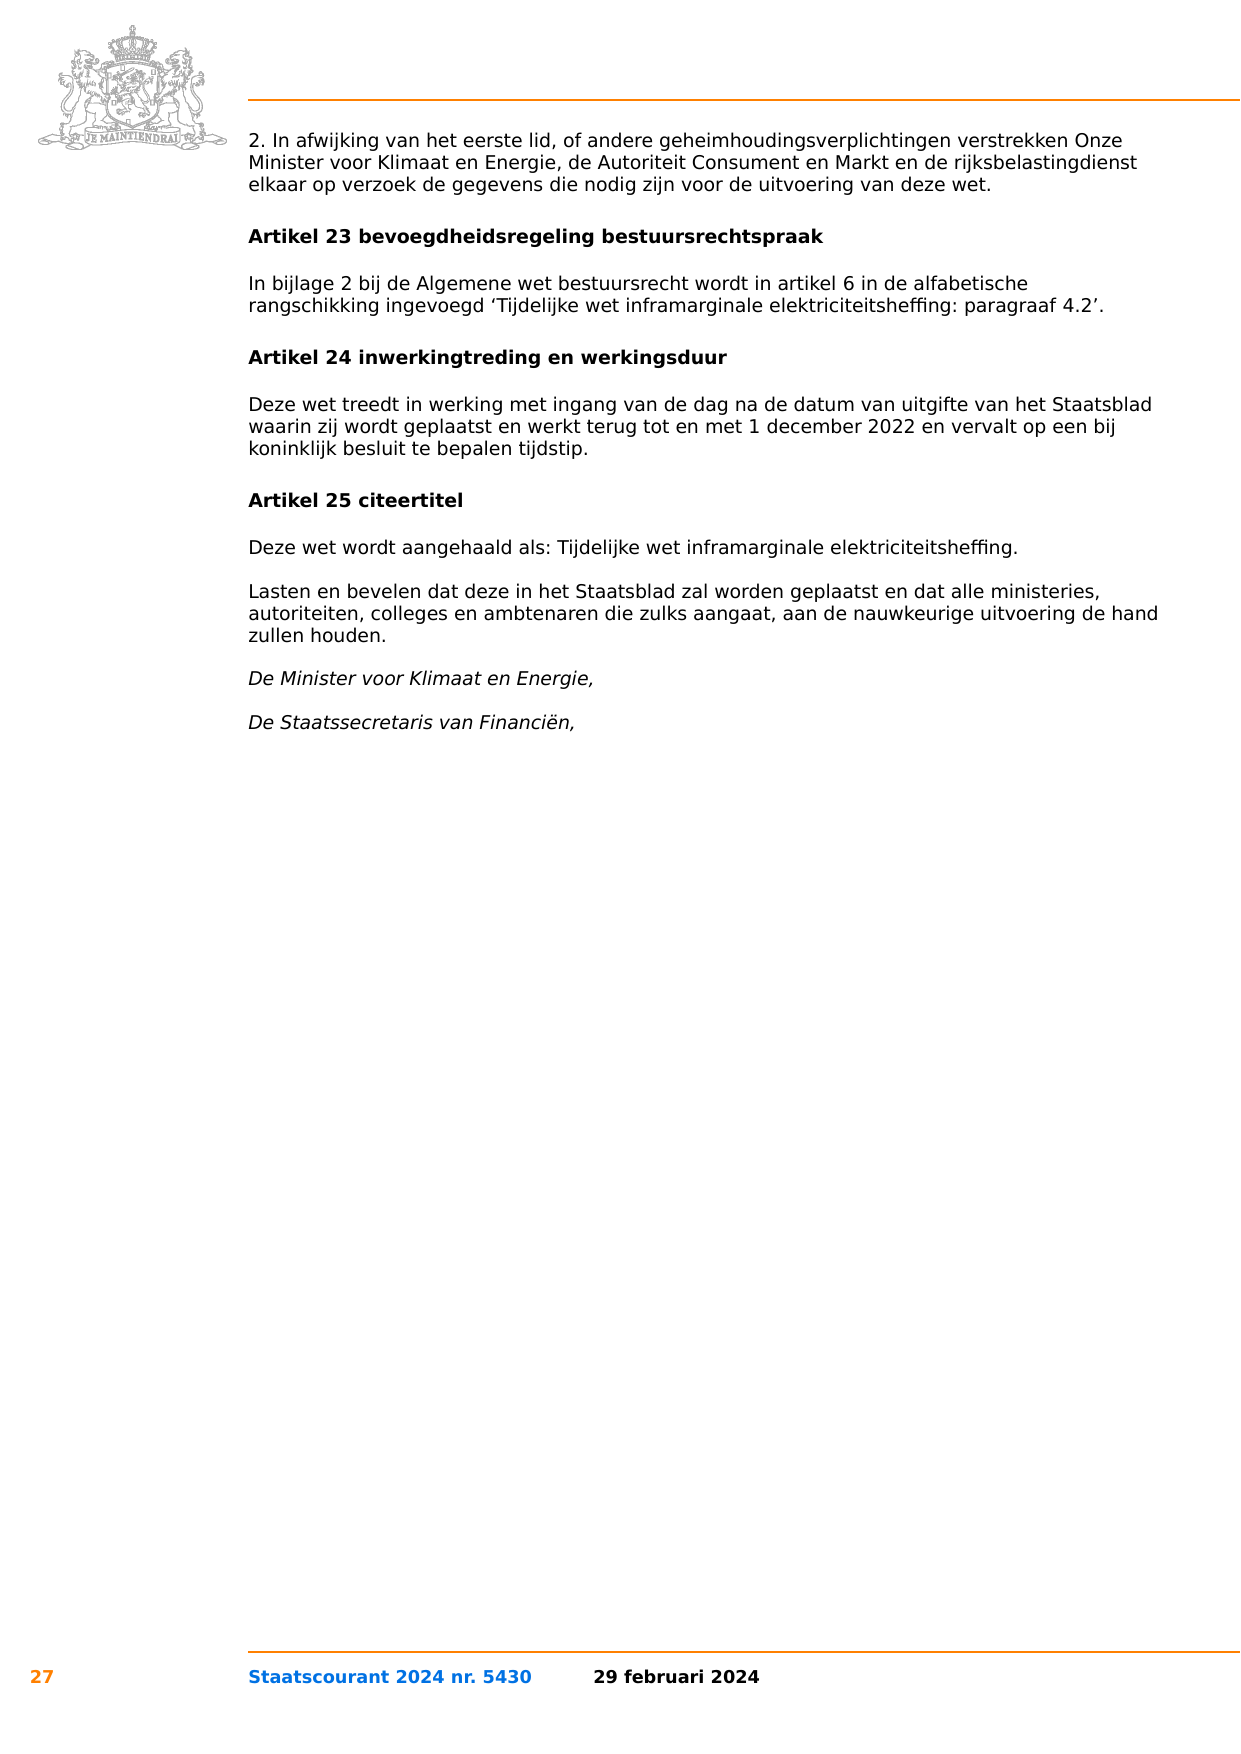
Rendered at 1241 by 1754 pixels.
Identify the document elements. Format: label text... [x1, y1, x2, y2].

text In bijlage 2 bij de Algemene wet bestuursrecht wordt in artikel 6 in de alfabetische rangschikking ingevoegd ‘Tijdelijke wet inframarginale elektriciteitsheffing: paragraaf 4.2’. [248, 273, 1163, 317]
picture [38, 25, 227, 150]
subtitle Artikel 23 bevoegdheidsregeling bestuursrechtspraak [248, 226, 1163, 248]
text Deze wet wordt aangehaald als: Tijdelijke wet inframarginale elektriciteitsheffing. [248, 537, 1163, 559]
subtitle Artikel 25 citeertitel [248, 490, 1163, 512]
text De Staatssecretaris van Financiën, [248, 712, 1163, 734]
text Deze wet treedt in werking met ingang van de dag na de datum van uitgifte van het Staatsblad waarin zij wordt geplaatst en werkt terug tot en met 1 december 2022 en vervalt op een bij koninklijk besluit te bepalen tijdstip. [248, 394, 1163, 460]
text Lasten en bevelen dat deze in het Staatsblad zal worden geplaatst en dat alle ministeries, autoriteiten, colleges en ambtenaren die zulks aangaat, aan de nauwkeurige uitvoering de hand zullen houden. [248, 581, 1163, 646]
text De Minister voor Klimaat en Energie, [248, 668, 1163, 690]
subtitle Artikel 24 inwerkingtreding en werkingsduur [248, 347, 1163, 369]
text 2. In afwijking van het eerste lid, of andere geheimhoudingsverplichtingen verstrekken Onze Minister voor Klimaat en Energie, de Autoriteit Consument en Markt en de rijksbelastingdienst elkaar op verzoek de gegevens die nodig zijn voor de uitvoering van deze wet. [248, 130, 1163, 196]
